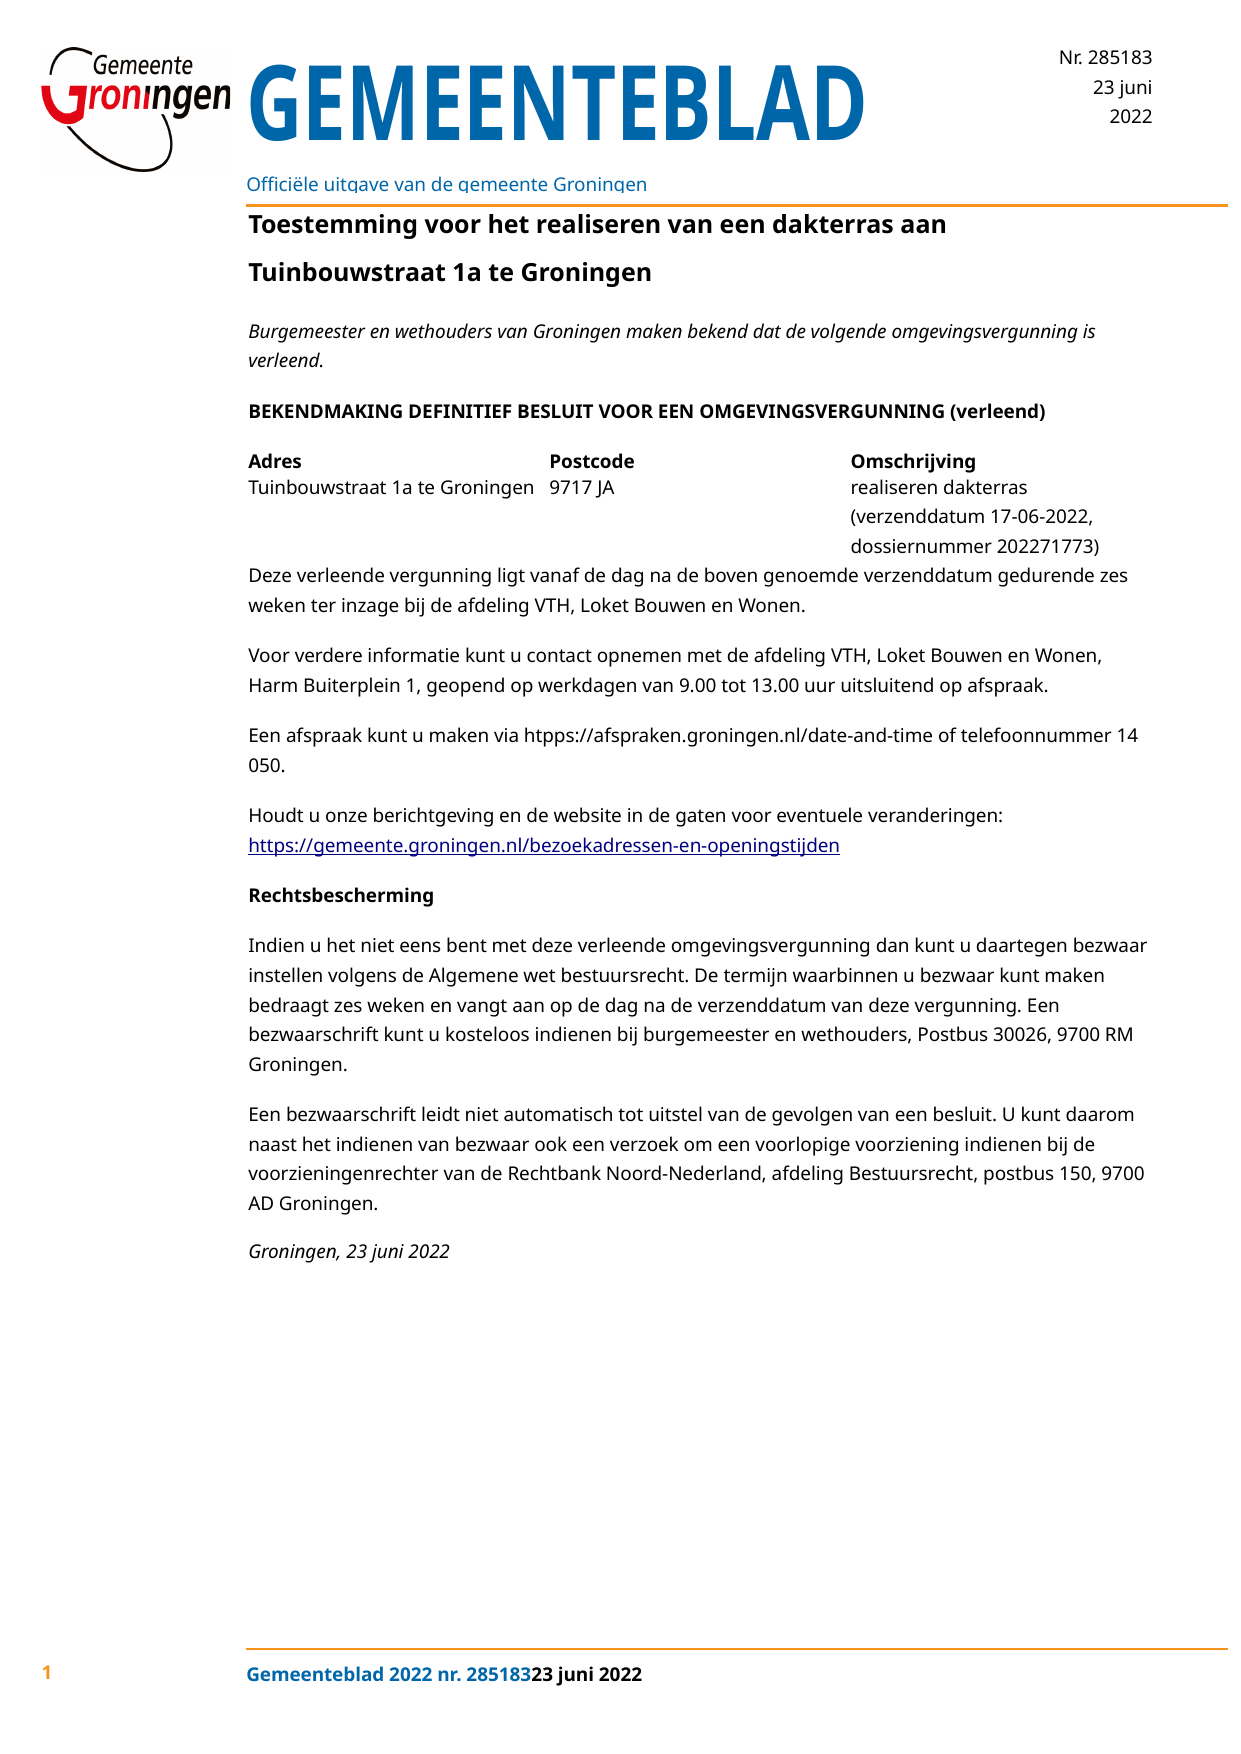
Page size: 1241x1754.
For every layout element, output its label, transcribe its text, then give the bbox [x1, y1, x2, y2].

text Deze verleende vergunning ligt vanaf de dag na de boven genoemde verzenddatum gedurende zes weken ter inzage bij de afdeling VTH, Loket Bouwen en Wonen. [248, 562, 1152, 618]
text Rechtsbescherming [248, 882, 1152, 908]
table_header Adres [248, 449, 549, 474]
text Houdt u onze berichtgeving en de website in de gaten voor eventuele veranderingen: https://gemeente.groningen.nl/bezoekadressen-en-openingstijden [248, 802, 1152, 858]
text Voor verdere informatie kunt u contact opnemen met de afdeling VTH, Loket Bouwen en Wonen, Harm Buiterplein 1, geopend op werkdagen van 9.00 tot 13.00 uur uitsluitend op afspraak. [248, 642, 1152, 698]
text Groningen, 23 juni 2022 [248, 1238, 1152, 1264]
text BEKENDMAKING DEFINITIEF BESLUIT VOOR EEN OMGEVINGSVERGUNNING (verleend) [248, 398, 1152, 424]
picture [41, 47, 231, 172]
table_cell Tuinbouwstraat 1a te Groningen [248, 474, 549, 559]
text Een afspraak kunt u maken via htpps://afspraken.groningen.nl/date-and-time of telefoonnummer 14 050. [248, 722, 1152, 778]
text Indien u het niet eens bent met deze verleende omgevingsvergunning dan kunt u daartegen bezwaar instellen volgens de Algemene wet bestuursrecht. De termijn waarbinnen u bezwaar kunt maken bedraagt zes weken en vangt aan op de dag na de verzenddatum van deze vergunning. Een bezwaarschrift kunt u kosteloos indienen bij burgemeester en wethouders, Postbus 30026, 9700 RM Groningen. [248, 933, 1152, 1077]
text Een bezwaarschrift leidt niet automatisch tot uitstel van de gevolgen van een besluit. U kunt daarom naast het indienen van bezwaar ook een verzoek om een voorlopige voorziening indienen bij de voorzieningenrechter van de Rechtbank Noord-Nederland, afdeling Bestuursrecht, postbus 150, 9700 AD Groningen. [248, 1101, 1152, 1216]
text Burgemeester en wethouders van Groningen maken bekend dat de volgende omgevingsvergunning is verleend. [248, 318, 1152, 373]
text Toestemming voor het realiseren van een dakterras aan Tuinbouwstraat 1a te Groningen [248, 207, 1152, 288]
table_cell realiseren dakterras (verzenddatum 17-06-2022, dossiernummer 202271773) [850, 474, 1152, 559]
table_cell 9717 JA [549, 474, 850, 559]
table_header Postcode [549, 449, 850, 474]
table_header Omschrijving [850, 449, 1152, 474]
